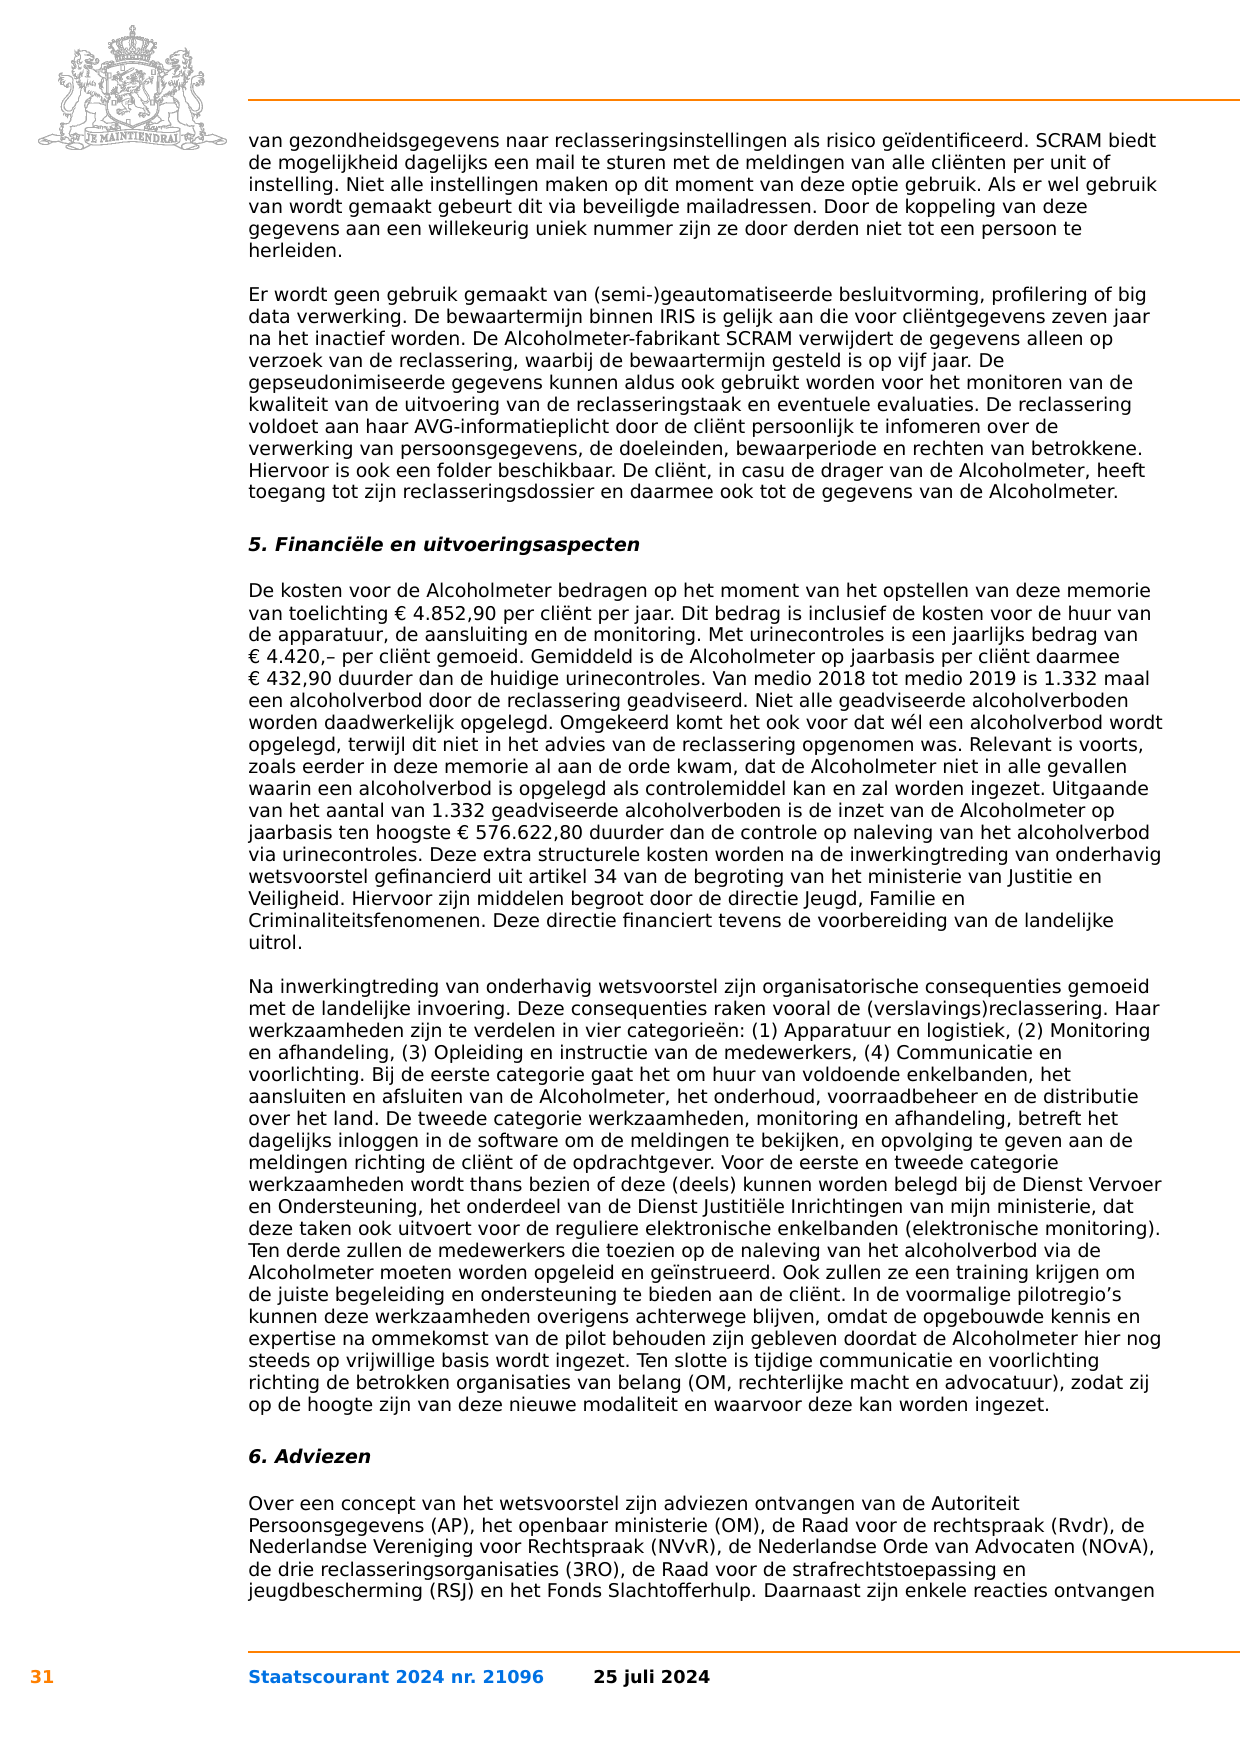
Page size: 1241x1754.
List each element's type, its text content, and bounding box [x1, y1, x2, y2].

text Er wordt geen gebruik gemaakt van (semi-)geautomatiseerde besluitvorming, profilering of big data verwerking. De bewaartermijn binnen IRIS is gelijk aan die voor cliëntgegevens zeven jaar na het inactief worden. De Alcoholmeter-fabrikant SCRAM verwijdert de gegevens alleen op verzoek van de reclassering, waarbij de bewaartermijn gesteld is op vijf jaar. De gepseudonimiseerde gegevens kunnen aldus ook gebruikt worden voor het monitoren van de kwaliteit van de uitvoering van de reclasseringstaak en eventuele evaluaties. De reclassering voldoet aan haar AVG-informatieplicht door de cliënt persoonlijk te infomeren over de verwerking van persoonsgegevens, de doeleinden, bewaarperiode en rechten van betrokkene. Hiervoor is ook een folder beschikbaar. De cliënt, in casu de drager van de Alcoholmeter, heeft toegang tot zijn reclasseringsdossier en daarmee ook tot de gegevens van de Alcoholmeter. [248, 284, 1163, 503]
subtitle 6. Adviezen [248, 1446, 1163, 1467]
text De kosten voor de Alcoholmeter bedragen op het moment van het opstellen van deze memorie van toelichting € 4.852,90 per cliënt per jaar. Dit bedrag is inclusief de kosten voor de huur van de apparatuur, de aansluiting en de monitoring. Met urinecontroles is een jaarlijks bedrag van € 4.420,– per cliënt gemoeid. Gemiddeld is de Alcoholmeter op jaarbasis per cliënt daarmee € 432,90 duurder dan de huidige urinecontroles. Van medio 2018 tot medio 2019 is 1.332 maal een alcoholverbod door de reclassering geadviseerd. Niet alle geadviseerde alcoholverboden worden daadwerkelijk opgelegd. Omgekeerd komt het ook voor dat wél een alcoholverbod wordt opgelegd, terwijl dit niet in het advies van de reclassering opgenomen was. Relevant is voorts, zoals eerder in deze memorie al aan de orde kwam, dat de Alcoholmeter niet in alle gevallen waarin een alcoholverbod is opgelegd als controlemiddel kan en zal worden ingezet. Uitgaande van het aantal van 1.332 geadviseerde alcoholverboden is de inzet van de Alcoholmeter op jaarbasis ten hoogste € 576.622,80 duurder dan de controle op naleving van het alcoholverbod via urinecontroles. Deze extra structurele kosten worden na de inwerkingtreding van onderhavig wetsvoorstel gefinancierd uit artikel 34 van de begroting van het ministerie van Justitie en Veiligheid. Hiervoor zijn middelen begroot door de directie Jeugd, Familie en Criminaliteitsfenomenen. Deze directie financiert tevens de voorbereiding van de landelijke uitrol. [248, 580, 1163, 954]
subtitle 5. Financiële en uitvoeringsaspecten [248, 533, 1163, 555]
text Na inwerkingtreding van onderhavig wetsvoorstel zijn organisatorische consequenties gemoeid met de landelijke invoering. Deze consequenties raken vooral de (verslavings)reclassering. Haar werkzaamheden zijn te verdelen in vier categorieën: (1) Apparatuur en logistiek, (2) Monitoring en afhandeling, (3) Opleiding en instructie van de medewerkers, (4) Communicatie en voorlichting. Bij de eerste categorie gaat het om huur van voldoende enkelbanden, het aansluiten en afsluiten van de Alcoholmeter, het onderhoud, voorraadbeheer en de distributie over het land. De tweede categorie werkzaamheden, monitoring en afhandeling, betreft het dagelijks inloggen in de software om de meldingen te bekijken, en opvolging te geven aan de meldingen richting de cliënt of de opdrachtgever. Voor de eerste en tweede categorie werkzaamheden wordt thans bezien of deze (deels) kunnen worden belegd bij de Dienst Vervoer en Ondersteuning, het onderdeel van de Dienst Justitiële Inrichtingen van mijn ministerie, dat deze taken ook uitvoert voor de reguliere elektronische enkelbanden (elektronische monitoring). Ten derde zullen de medewerkers die toezien op de naleving van het alcoholverbod via de Alcoholmeter moeten worden opgeleid en geïnstrueerd. Ook zullen ze een training krijgen om de juiste begeleiding en ondersteuning te bieden aan de cliënt. In de voormalige pilotregio’s kunnen deze werkzaamheden overigens achterwege blijven, omdat de opgebouwde kennis en expertise na ommekomst van de pilot behouden zijn gebleven doordat de Alcoholmeter hier nog steeds op vrijwillige basis wordt ingezet. Ten slotte is tijdige communicatie en voorlichting richting de betrokken organisaties van belang (OM, rechterlijke macht en advocatuur), zodat zij op de hoogte zijn van deze nieuwe modaliteit en waarvoor deze kan worden ingezet. [248, 976, 1163, 1416]
picture [38, 25, 227, 150]
text Over een concept van het wetsvoorstel zijn adviezen ontvangen van de Autoriteit Persoonsgegevens (AP), het openbaar ministerie (OM), de Raad voor de rechtspraak (Rvdr), de Nederlandse Vereniging voor Rechtspraak (NVvR), de Nederlandse Orde van Advocaten (NOvA), de drie reclasseringsorganisaties (3RO), de Raad voor de strafrechtstoepassing en jeugdbescherming (RSJ) en het Fonds Slachtofferhulp. Daarnaast zijn enkele reacties ontvangen [248, 1492, 1163, 1602]
text van gezondheidsgegevens naar reclasseringsinstellingen als risico geïdentificeerd. SCRAM biedt de mogelijkheid dagelijks een mail te sturen met de meldingen van alle cliënten per unit of instelling. Niet alle instellingen maken op dit moment van deze optie gebruik. Als er wel gebruik van wordt gemaakt gebeurt dit via beveiligde mailadressen. Door de koppeling van deze gegevens aan een willekeurig uniek nummer zijn ze door derden niet tot een persoon te herleiden. [248, 130, 1163, 262]
